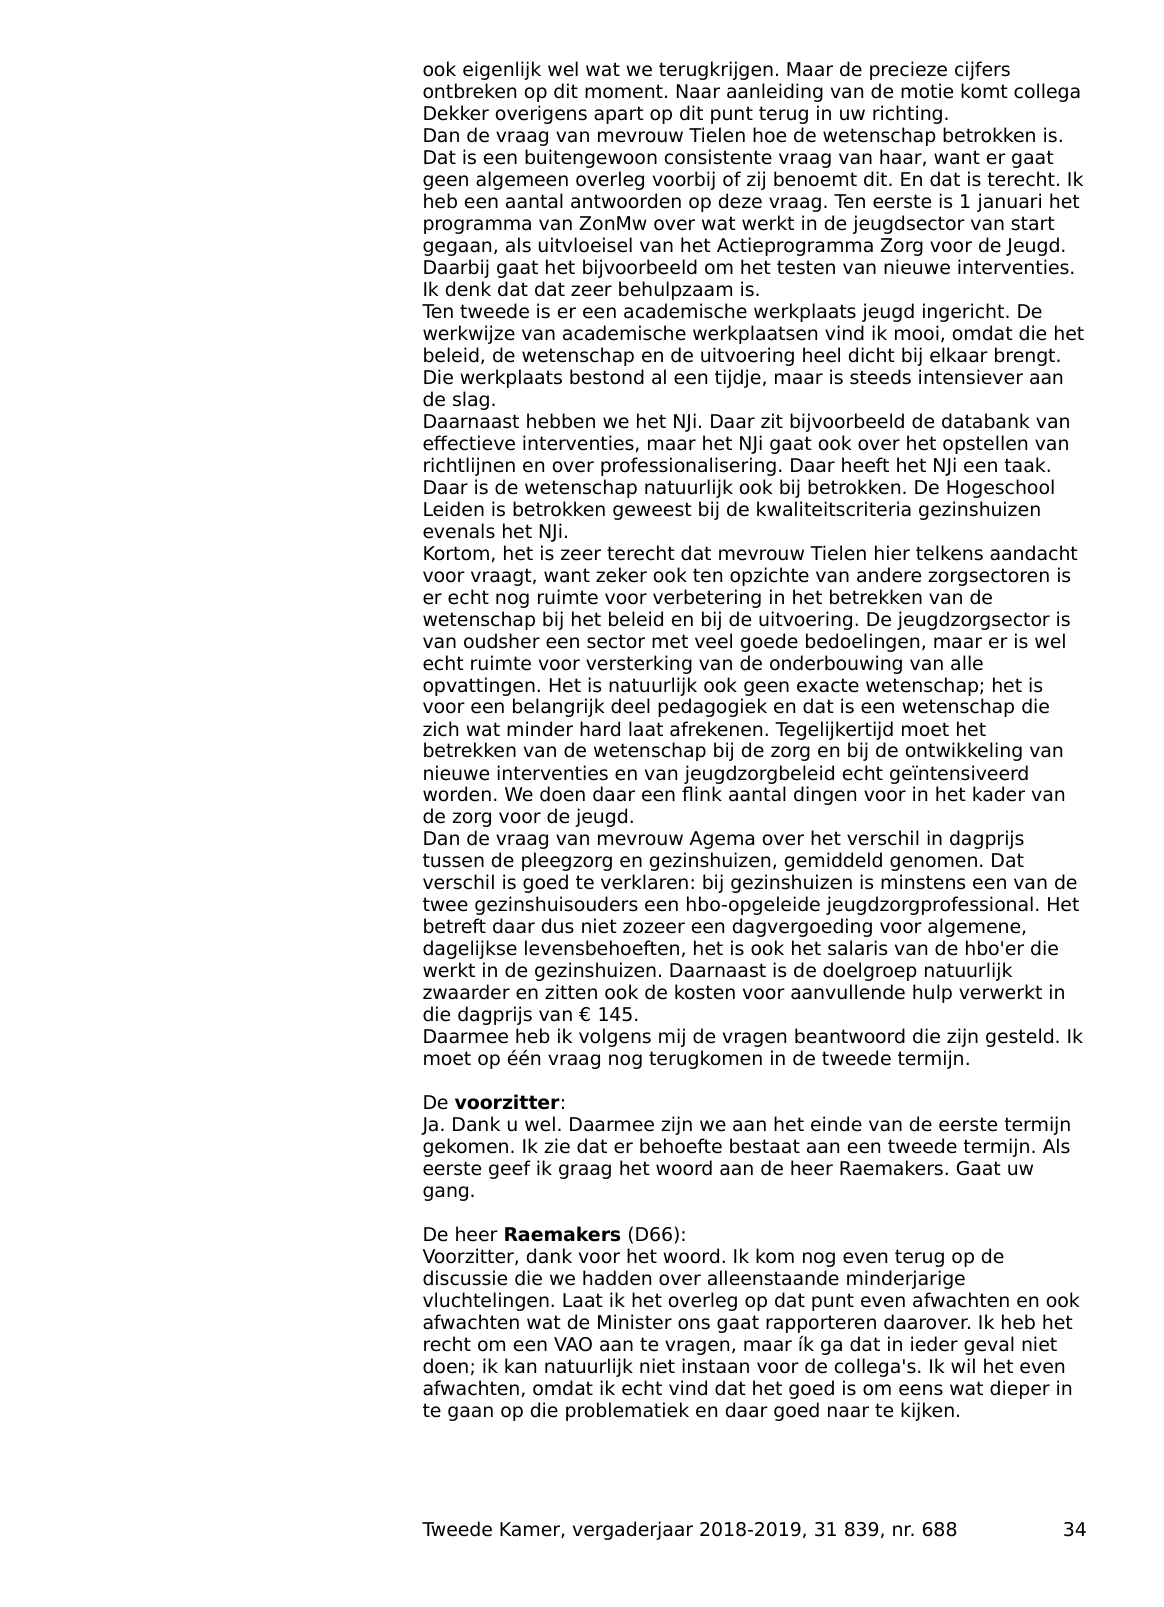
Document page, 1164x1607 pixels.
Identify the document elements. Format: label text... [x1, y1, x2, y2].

text ook eigenlijk wel wat we terugkrijgen. Maar de precieze cijfers ontbreken op dit moment. Naar aanleiding van de motie komt collega Dekker overigens apart op dit punt terug in uw richting. [422, 59, 1087, 125]
text Ten tweede is er een academische werkplaats jeugd ingericht. De werkwijze van academische werkplaatsen vind ik mooi, omdat die het beleid, de wetenschap en de uitvoering heel dicht bij elkaar brengt. Die werkplaats bestond al een tijdje, maar is steeds intensiever aan de slag. [422, 301, 1087, 411]
text Ja. Dank u wel. Daarmee zijn we aan het einde van de eerste termijn gekomen. Ik zie dat er behoefte bestaat aan een tweede termijn. Als eerste geef ik graag het woord aan de heer Raemakers. Gaat uw gang. [422, 1114, 1087, 1202]
text De heer Raemakers (D66): [422, 1224, 1087, 1246]
text Daarmee heb ik volgens mij de vragen beantwoord die zijn gesteld. Ik moet op één vraag nog terugkomen in de tweede termijn. [422, 1026, 1087, 1070]
text Dan de vraag van mevrouw Agema over het verschil in dagprijs tussen de pleegzorg en gezinshuizen, gemiddeld genomen. Dat verschil is goed te verklaren: bij gezinshuizen is minstens een van de twee gezinshuisouders een hbo-opgeleide jeugdzorgprofessional. Het betreft daar dus niet zozeer een dagvergoeding voor algemene, dagelijkse levensbehoeften, het is ook het salaris van de hbo'er die werkt in de gezinshuizen. Daarnaast is de doelgroep natuurlijk zwaarder en zitten ook de kosten voor aanvullende hulp verwerkt in die dagprijs van € 145. [422, 828, 1087, 1026]
text De voorzitter: [422, 1092, 1087, 1114]
text Kortom, het is zeer terecht dat mevrouw Tielen hier telkens aandacht voor vraagt, want zeker ook ten opzichte van andere zorgsectoren is er echt nog ruimte voor verbetering in het betrekken van de wetenschap bij het beleid en bij de uitvoering. De jeugdzorgsector is van oudsher een sector met veel goede bedoelingen, maar er is wel echt ruimte voor versterking van de onderbouwing van alle opvattingen. Het is natuurlijk ook geen exacte wetenschap; het is voor een belangrijk deel pedagogiek en dat is een wetenschap die zich wat minder hard laat afrekenen. Tegelijkertijd moet het betrekken van de wetenschap bij de zorg en bij de ontwikkeling van nieuwe interventies en van jeugdzorgbeleid echt geïntensiveerd worden. We doen daar een flink aantal dingen voor in het kader van de zorg voor de jeugd. [422, 543, 1087, 828]
text Dan de vraag van mevrouw Tielen hoe de wetenschap betrokken is. Dat is een buitengewoon consistente vraag van haar, want er gaat geen algemeen overleg voorbij of zij benoemt dit. En dat is terecht. Ik heb een aantal antwoorden op deze vraag. Ten eerste is 1 januari het programma van ZonMw over wat werkt in de jeugdsector van start gegaan, als uitvloeisel van het Actieprogramma Zorg voor de Jeugd. Daarbij gaat het bijvoorbeeld om het testen van nieuwe interventies. Ik denk dat dat zeer behulpzaam is. [422, 125, 1087, 301]
text Voorzitter, dank voor het woord. Ik kom nog even terug op de discussie die we hadden over alleenstaande minderjarige vluchtelingen. Laat ik het overleg op dat punt even afwachten en ook afwachten wat de Minister ons gaat rapporteren daarover. Ik heb het recht om een VAO aan te vragen, maar ík ga dat in ieder geval niet doen; ik kan natuurlijk niet instaan voor de collega's. Ik wil het even afwachten, omdat ik echt vind dat het goed is om eens wat dieper in te gaan op die problematiek en daar goed naar te kijken. [422, 1246, 1087, 1422]
text Daarnaast hebben we het NJi. Daar zit bijvoorbeeld de databank van effectieve interventies, maar het NJi gaat ook over het opstellen van richtlijnen en over professionalisering. Daar heeft het NJi een taak. Daar is de wetenschap natuurlijk ook bij betrokken. De Hogeschool Leiden is betrokken geweest bij de kwaliteitscriteria gezinshuizen evenals het NJi. [422, 411, 1087, 543]
